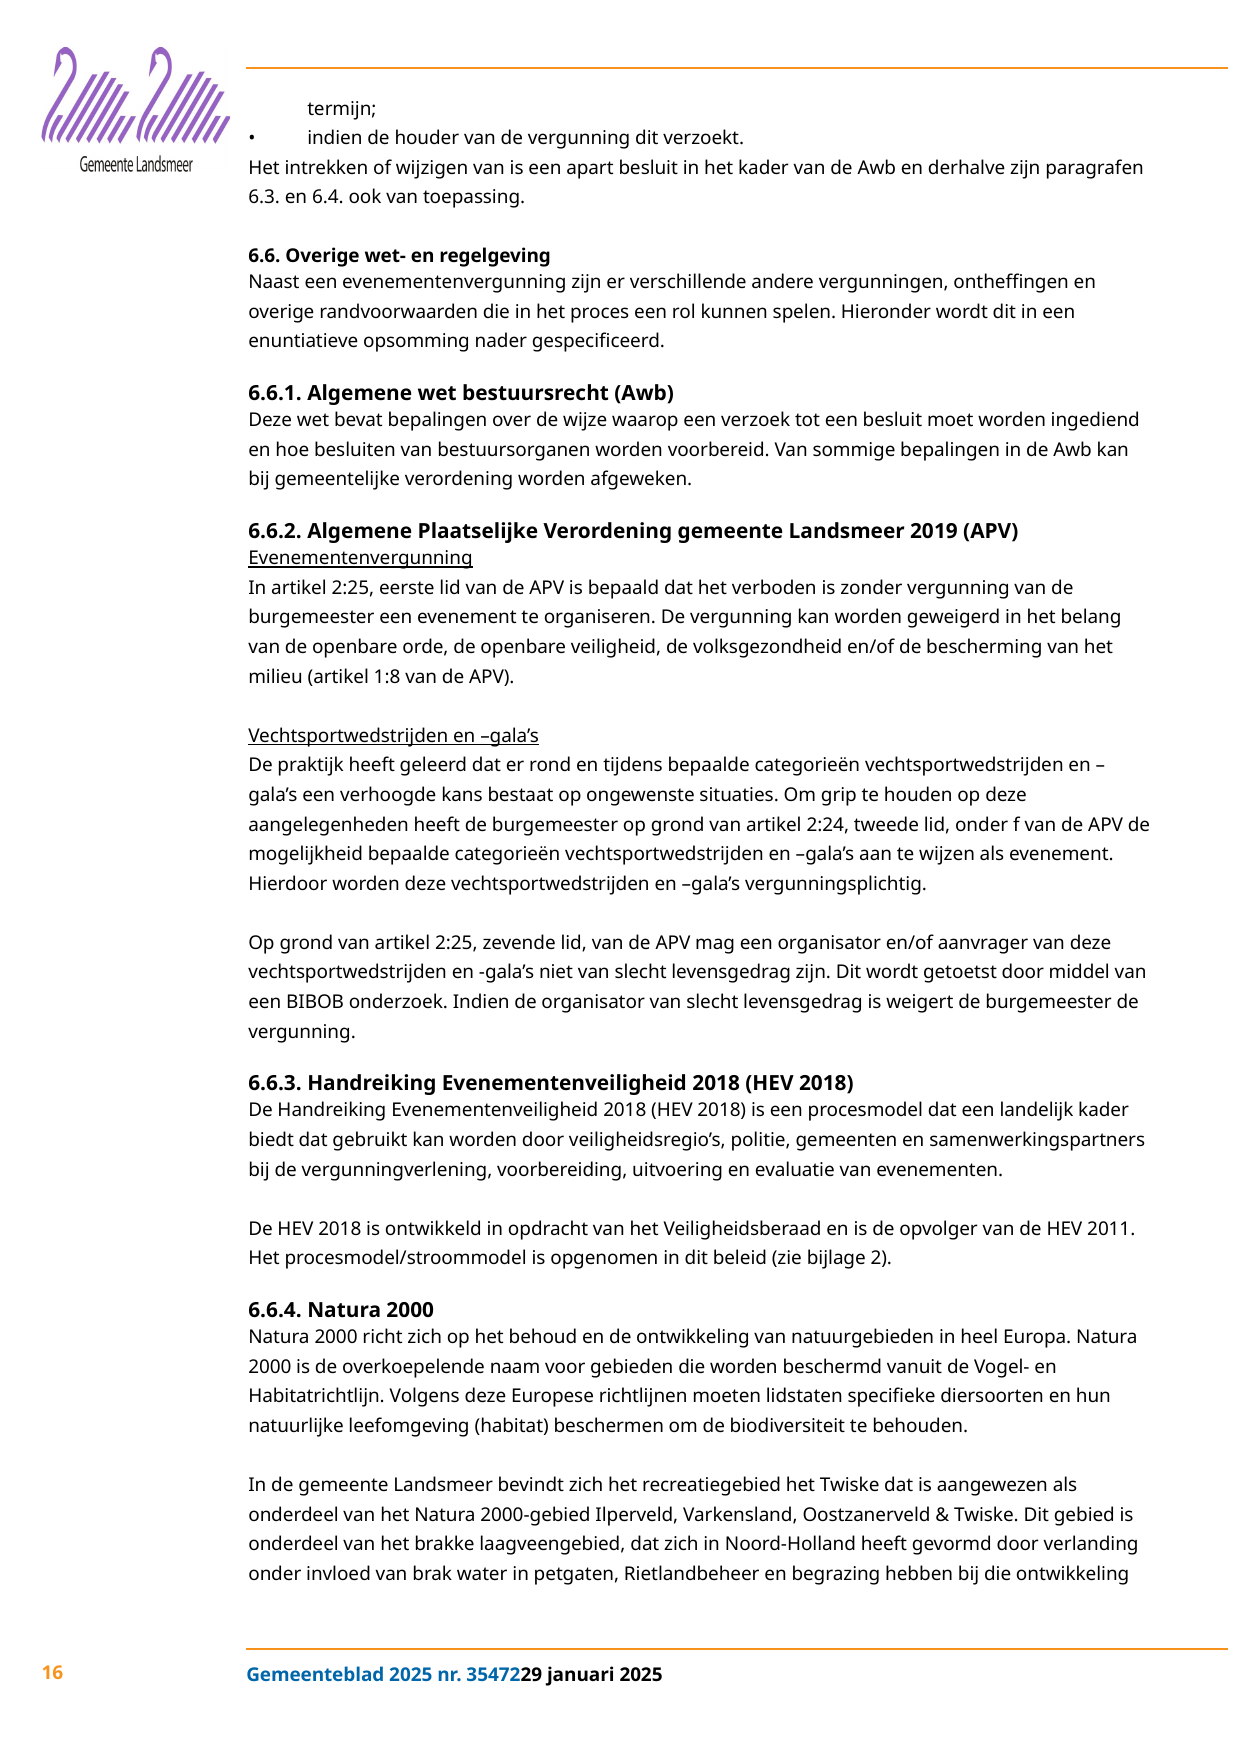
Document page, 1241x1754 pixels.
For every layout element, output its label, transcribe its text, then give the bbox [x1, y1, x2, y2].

text Vechtsportwedstrijden en –gala’s [248, 722, 1152, 748]
text 6.6.3. Handreiking Evenementenveiligheid 2018 (HEV 2018) [248, 1068, 1152, 1097]
text 6.6.4. Natura 2000 [248, 1295, 1152, 1323]
text Evenementenvergunning [248, 544, 1152, 570]
text In artikel 2:25, eerste lid van de APV is bepaald dat het verboden is zonder vergunning van de burgemeester een evenement te organiseren. De vergunning kan worden geweigerd in het belang van de openbare orde, de openbare veiligheid, de volksgezondheid en/of de bescherming van het milieu (artikel 1:8 van de APV). [248, 574, 1152, 688]
text 6.6.1. Algemene wet bestuursrecht (Awb) [248, 378, 1152, 406]
text Het intrekken of wijzigen van is een apart besluit in het kader van de Awb en derhalve zijn paragrafen 6.3. en 6.4. ook van toepassing. [248, 154, 1152, 209]
picture [41, 47, 231, 172]
text De HEV 2018 is ontwikkeld in opdracht van het Veiligheidsberaad en is de opvolger van de HEV 2011. Het procesmodel/stroommodel is opgenomen in dit beleid (zie bijlage 2). [248, 1215, 1152, 1270]
text 6.6. Overige wet- en regelgeving [248, 243, 1152, 268]
text In de gemeente Landsmeer bevindt zich het recreatiegebied het Twiske dat is aangewezen als onderdeel van het Natura 2000-gebied Ilperveld, Varkensland, Oostzanerveld & Twiske. Dit gebied is onderdeel van het brakke laagveengebied, dat zich in Noord-Holland heeft gevormd door verlanding onder invloed van brak water in petgaten, Rietlandbeheer en begrazing hebben bij die ontwikkeling [248, 1471, 1152, 1586]
list indien de houder van de vergunning dit verzoekt. [248, 124, 1152, 150]
text Naast een evenementenvergunning zijn er verschillende andere vergunningen, ontheffingen en overige randvoorwaarden die in het proces een rol kunnen spelen. Hieronder wordt dit in een enuntiatieve opsomming nader gespecificeerd. [248, 268, 1152, 353]
text De praktijk heeft geleerd dat er rond en tijdens bepaalde categorieën vechtsportwedstrijden en –gala’s een verhoogde kans bestaat op ongewenste situaties. Om grip te houden op deze aangelegenheden heeft de burgemeester op grond van artikel 2:24, tweede lid, onder f van de APV de mogelijkheid bepaalde categorieën vechtsportwedstrijden en –gala’s aan te wijzen als evenement. Hierdoor worden deze vechtsportwedstrijden en –gala’s vergunningsplichtig. [248, 752, 1152, 896]
text De Handreiking Evenementenveiligheid 2018 (HEV 2018) is een procesmodel dat een landelijk kader biedt dat gebruikt kan worden door veiligheidsregio’s, politie, gemeenten en samenwerkingspartners bij de vergunningverlening, voorbereiding, uitvoering en evaluatie van evenementen. [248, 1097, 1152, 1182]
text 6.6.2. Algemene Plaatselijke Verordening gemeente Landsmeer 2019 (APV) [248, 516, 1152, 544]
text Op grond van artikel 2:25, zevende lid, van de APV mag een organisator en/of aanvrager van deze vechtsportwedstrijden en -gala’s niet van slecht levensgedrag zijn. Dit wordt getoetst door middel van een BIBOB onderzoek. Indien de organisator van slecht levensgedrag is weigert de burgemeester de vergunning. [248, 929, 1152, 1043]
text Deze wet bevat bepalingen over de wijze waarop een verzoek tot een besluit moet worden ingediend en hoe besluiten van bestuursorganen worden voorbereid. Van sommige bepalingen in de Awb kan bij gemeentelijke verordening worden afgeweken. [248, 406, 1152, 491]
text Natura 2000 richt zich op het behoud en de ontwikkeling van natuurgebieden in heel Europa. Natura 2000 is de overkoepelende naam voor gebieden die worden beschermd vanuit de Vogel- en Habitatrichtlijn. Volgens deze Europese richtlijnen moeten lidstaten specifieke diersoorten en hun natuurlijke leefomgeving (habitat) beschermen om de biodiversiteit te behouden. [248, 1323, 1152, 1438]
list termijn; [248, 95, 1152, 121]
